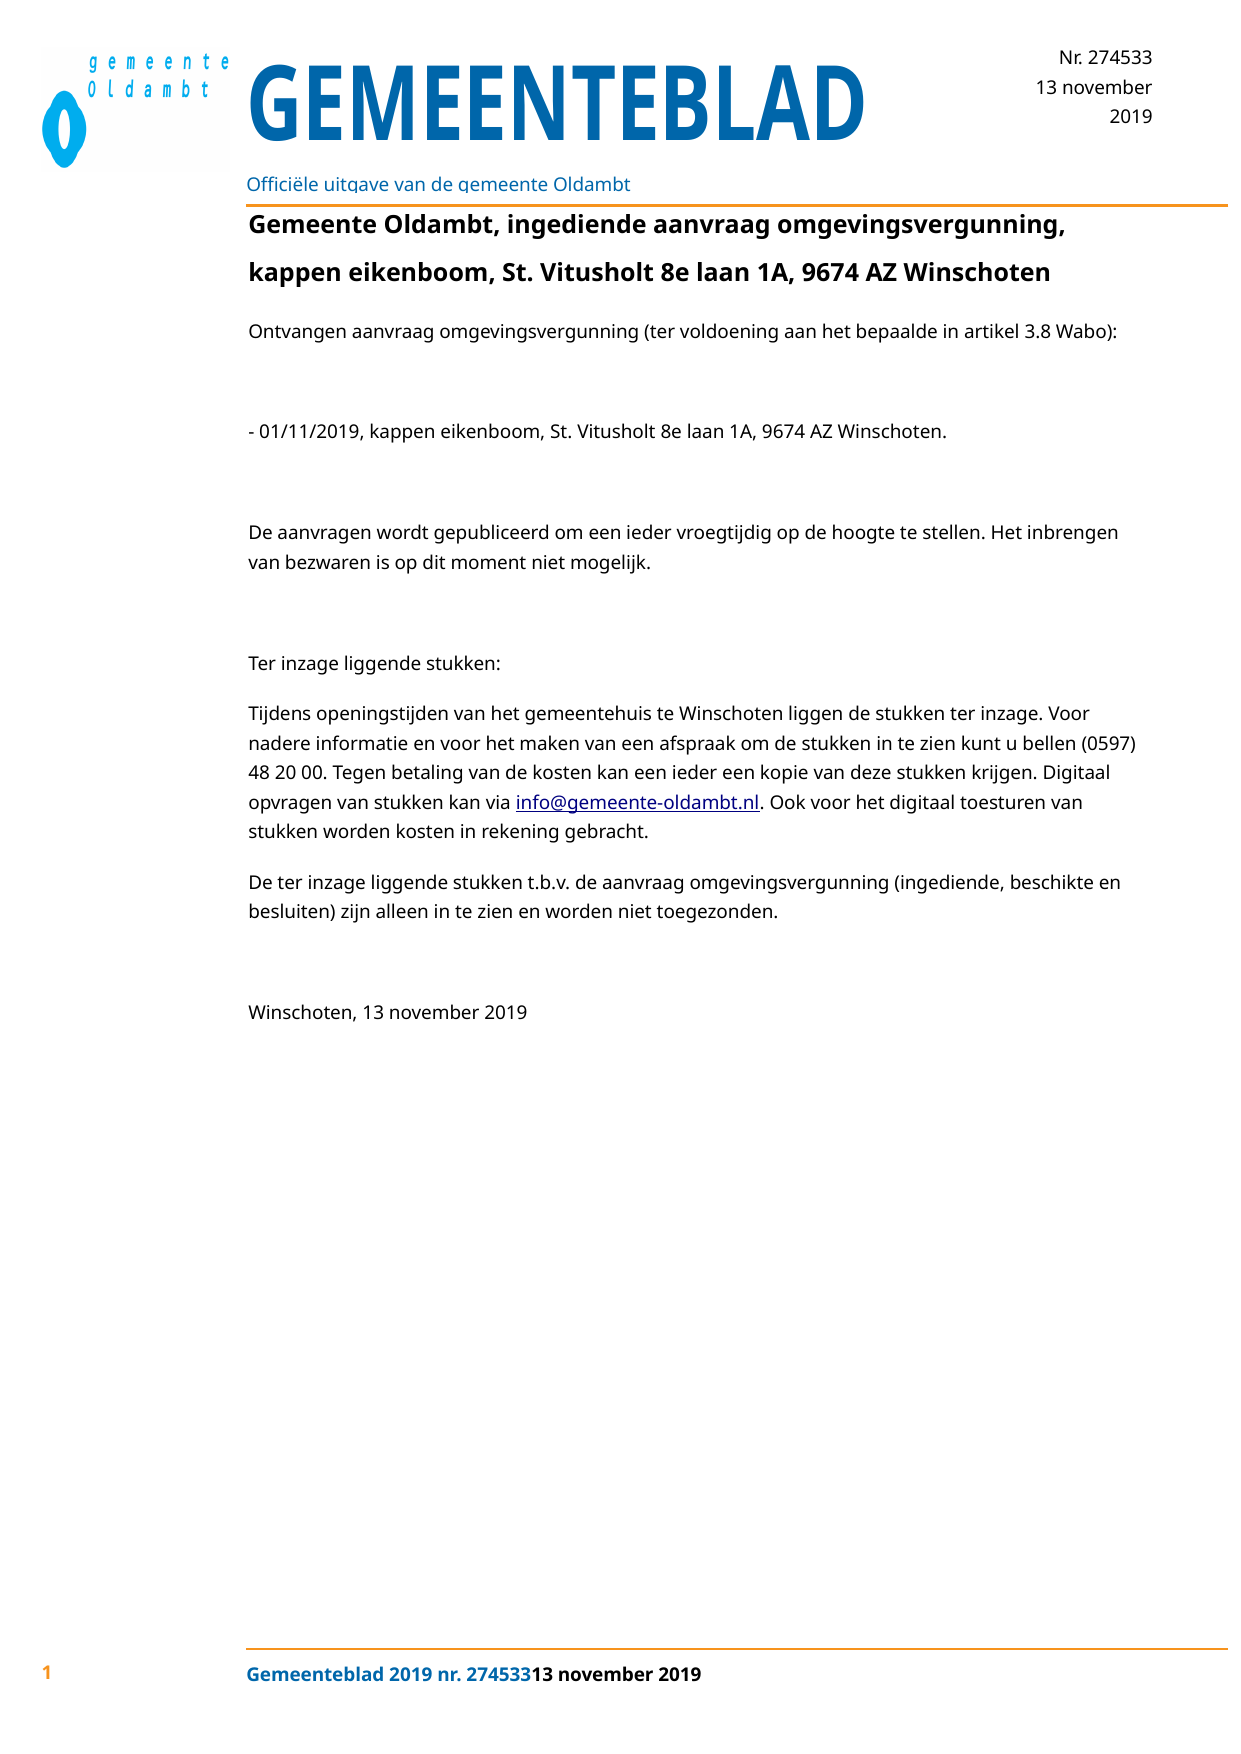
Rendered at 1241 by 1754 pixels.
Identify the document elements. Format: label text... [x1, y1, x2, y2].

text Ontvangen aanvraag omgevingsvergunning (ter voldoening aan het bepaalde in artikel 3.8 Wabo): [248, 318, 1152, 344]
text De ter inzage liggende stukken t.b.v. de aanvraag omgevingsvergunning (ingediende, beschikte en besluiten) zijn alleen in te zien en worden niet toegezonden. [248, 869, 1152, 924]
text Tijdens openingstijden van het gemeentehuis te Winschoten liggen de stukken ter inzage. Voor nadere informatie en voor het maken van een afspraak om de stukken in te zien kunt u bellen (0597) 48 20 00. Tegen betaling van de kosten kan een ieder een kopie van deze stukken krijgen. Digitaal opvragen van stukken kan via info@gemeente-oldambt.nl. Ook voor het digitaal toesturen van stukken worden kosten in rekening gebracht. [248, 700, 1152, 844]
text - 01/11/2019, kappen eikenboom, St. Vitusholt 8e laan 1A, 9674 AZ Winschoten. [248, 419, 1152, 444]
text Ter inzage liggende stukken: [248, 650, 1152, 676]
picture [41, 47, 231, 172]
text De aanvragen wordt gepubliceerd om een ieder vroegtijdig op de hoogte te stellen. Het inbrengen van bezwaren is op dit moment niet mogelijk. [248, 519, 1152, 575]
text Gemeente Oldambt, ingediende aanvraag omgevingsvergunning, kappen eikenboom, St. Vitusholt 8e laan 1A, 9674 AZ Winschoten [248, 207, 1152, 288]
text Winschoten, 13 november 2019 [248, 999, 1152, 1025]
